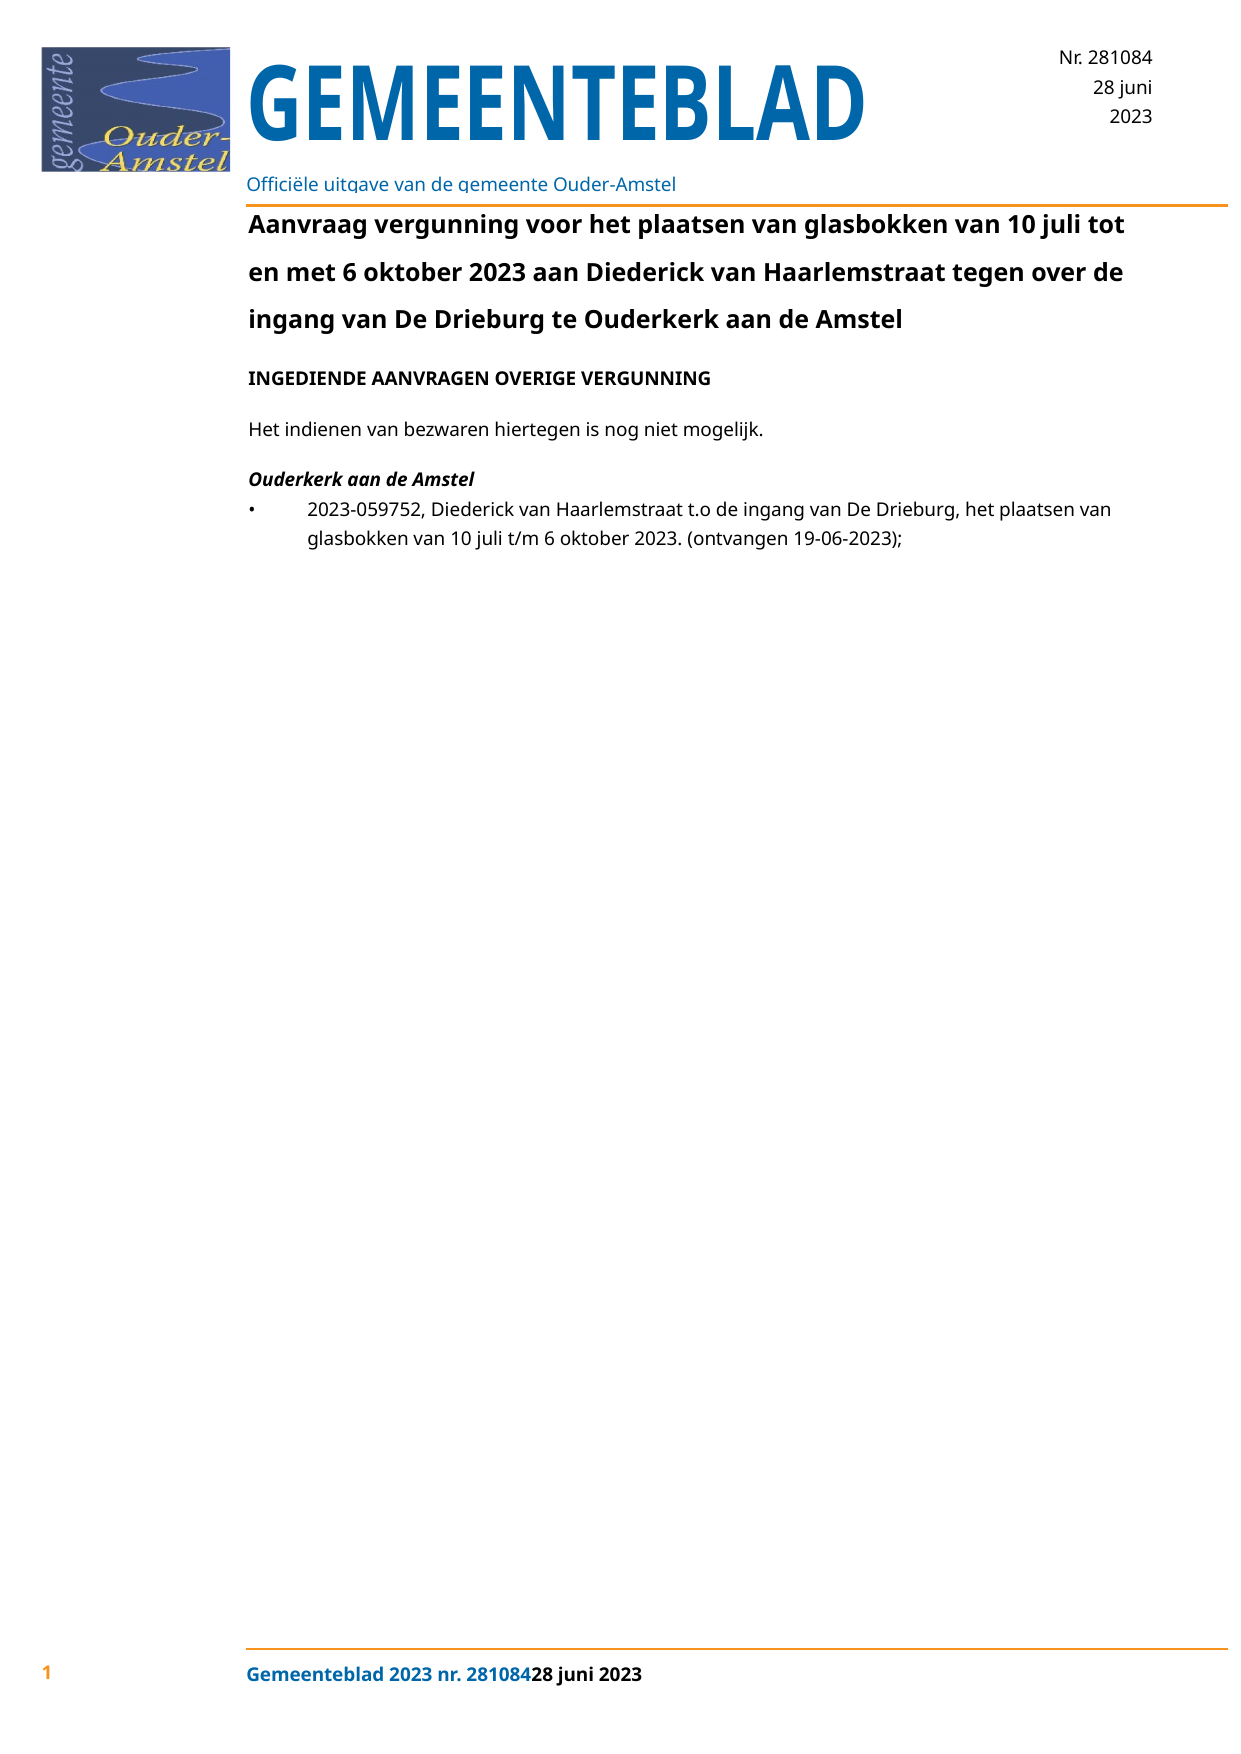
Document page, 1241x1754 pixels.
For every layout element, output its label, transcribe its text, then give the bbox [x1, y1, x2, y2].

list 2023-059752, Diederick van Haarlemstraat t.o de ingang van De Drieburg, het plaatsen van glasbokken van 10 juli t/m 6 oktober 2023. (ontvangen 19-06-2023); [248, 496, 1152, 551]
text Het indienen van bezwaren hiertegen is nog niet mogelijk. [248, 416, 1152, 442]
picture [41, 47, 231, 172]
text Ouderkerk aan de Amstel [248, 466, 1152, 492]
text Aanvraag vergunning voor het plaatsen van glasbokken van 10 juli tot en met 6 oktober 2023 aan Diederick van Haarlemstraat tegen over de ingang van De Drieburg te Ouderkerk aan de Amstel [248, 207, 1152, 336]
text INGEDIENDE AANVRAGEN OVERIGE VERGUNNING [248, 366, 1152, 391]
